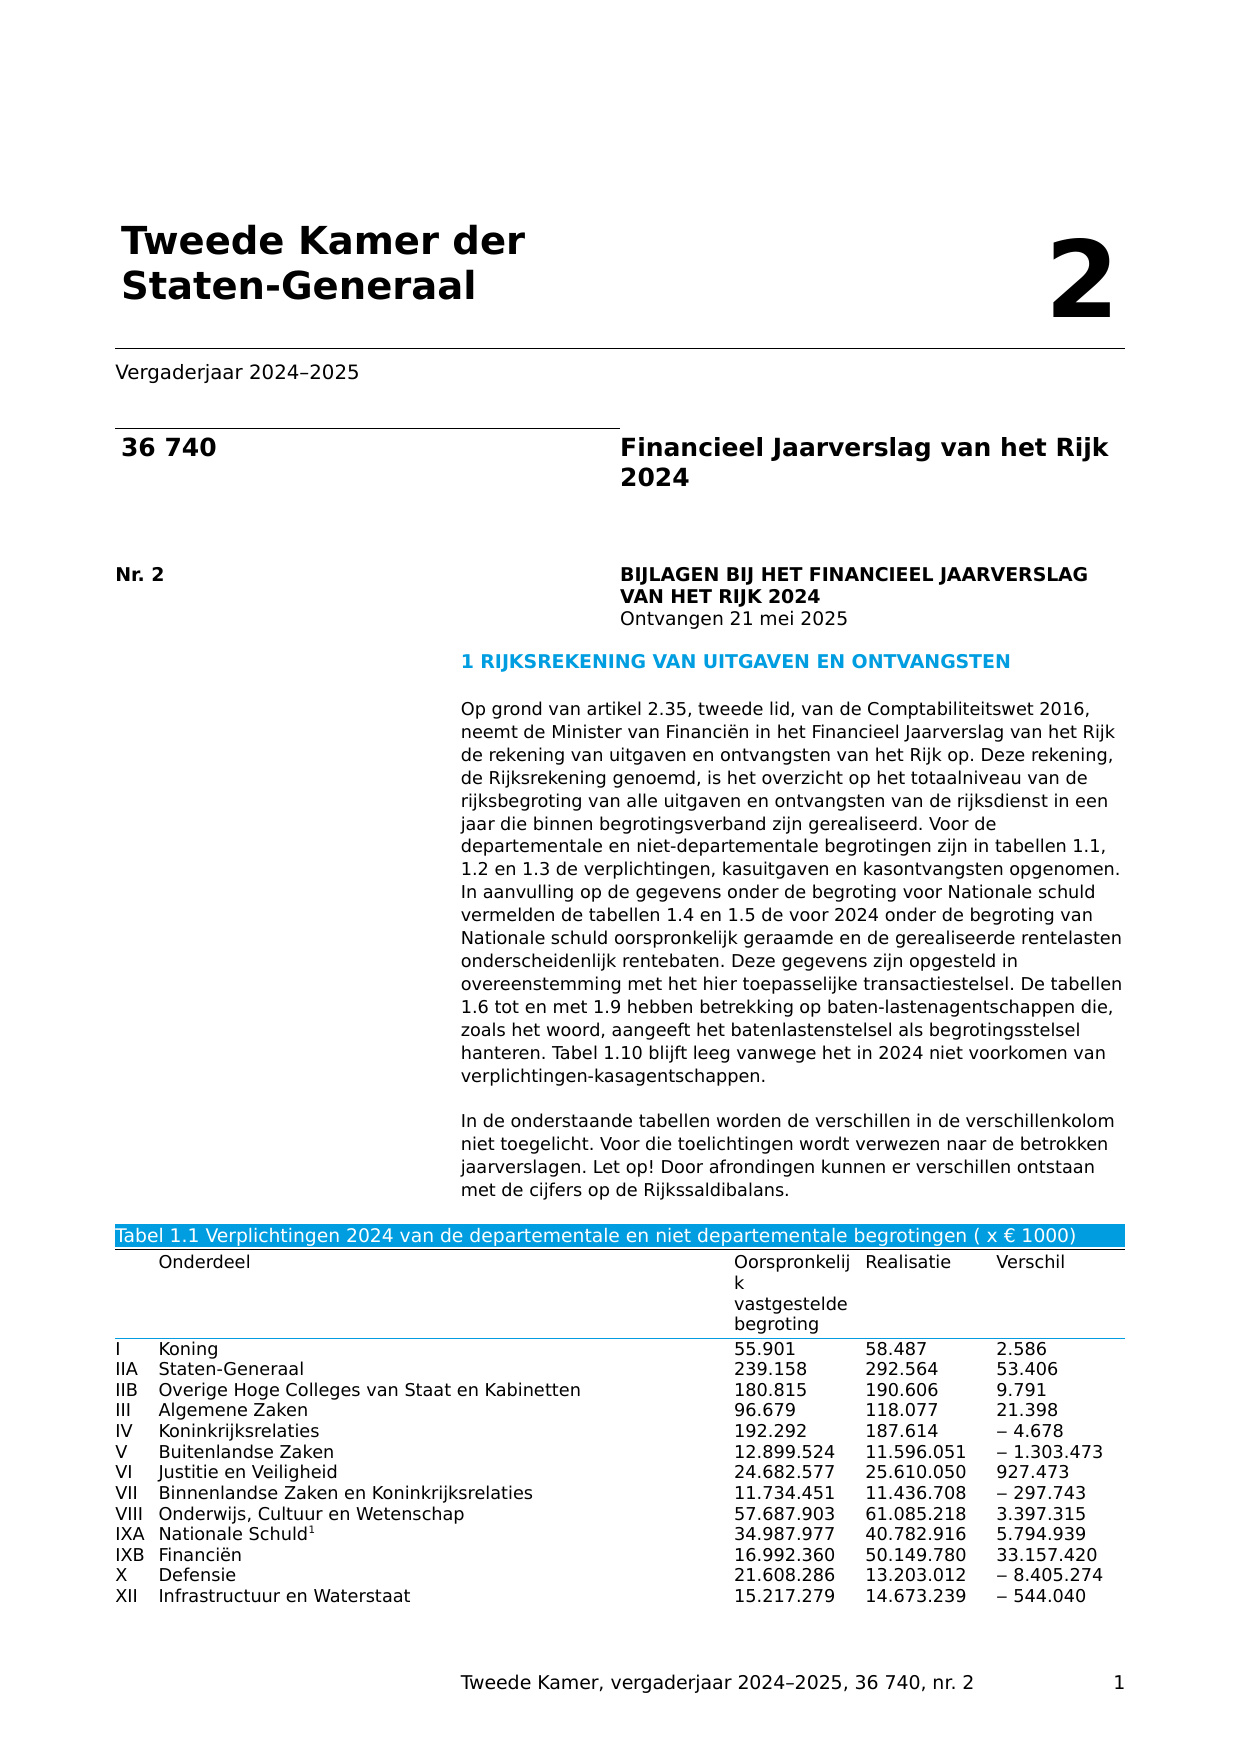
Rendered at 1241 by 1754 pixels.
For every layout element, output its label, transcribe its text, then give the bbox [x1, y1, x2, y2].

table_cell 61.085.218 [862, 1504, 993, 1524]
table_header Bijlagen bij het Financieel Jaarverslag van het Rijk 2024 Ontvangen 21 mei 2025 [620, 564, 1125, 651]
table_cell ‒ 544.040 [993, 1586, 1125, 1607]
table_cell 2.586 [993, 1339, 1125, 1359]
table_cell 50.149.780 [862, 1545, 993, 1565]
table_cell Justitie en Veiligheid [155, 1462, 731, 1483]
table_cell ‒ 4.678 [993, 1421, 1125, 1442]
table_cell 5.794.939 [993, 1524, 1125, 1545]
table_cell Vergaderjaar 2024–2025 [115, 349, 1125, 384]
table_cell Financiën [155, 1545, 731, 1565]
table_cell ‒ 8.405.274 [993, 1565, 1125, 1586]
table_cell Oorspronkelijk vastgestelde begroting [731, 1250, 862, 1338]
table_cell V [115, 1442, 155, 1462]
table_cell Algemene Zaken [155, 1400, 731, 1421]
title 1 Rijksrekening van uitgaven en ontvangsten [461, 651, 1125, 673]
table_header 2 [620, 213, 1125, 348]
table_cell Nationale Schuld1 [155, 1524, 731, 1545]
table_cell VII [115, 1483, 155, 1503]
table_cell 15.217.279 [731, 1586, 862, 1607]
table_cell 34.987.977 [731, 1524, 862, 1545]
table_cell 58.487 [862, 1339, 993, 1359]
table_cell Binnenlandse Zaken en Koninkrijksrelaties [155, 1483, 731, 1503]
table_cell 927.473 [993, 1462, 1125, 1483]
table_cell ‒ 297.743 [993, 1483, 1125, 1503]
table_header Financieel Jaarverslag van het Rijk 2024 [620, 428, 1125, 498]
table_cell 24.682.577 [731, 1462, 862, 1483]
text Op grond van artikel 2.35, tweede lid, van de Comptabiliteitswet 2016, neemt de Minister van Financiën in het Financieel Jaarverslag van het Rijk de rekening van uitgaven en ontvangsten van het Rijk op. Deze rekening, de Rijksrekening genoemd, is het overzicht op het totaalniveau van de rijksbegroting van alle uitgaven en ontvangsten van de rijksdienst in een jaar die binnen begrotingsverband zijn gerealiseerd. Voor de departementale en niet-departementale begrotingen zijn in tabellen 1.1, 1.2 en 1.3 de verplichtingen, kasuitgaven en kasontvangsten opgenomen. In aanvulling op de gegevens onder de begroting voor Nationale schuld vermelden de tabellen 1.4 en 1.5 de voor 2024 onder de begroting van Nationale schuld oorspronkelijk geraamde en de gerealiseerde rentelasten onderscheidenlijk rentebaten. Deze gegevens zijn opgesteld in overeenstemming met het hier toepasselijke transactiestelsel. De tabellen 1.6 tot en met 1.9 hebben betrekking op baten-lastenagentschappen die, zoals het woord, aangeeft het batenlastenstelsel als begrotingsstelsel hanteren. Tabel 1.10 blijft leeg vanwege het in 2024 niet voorkomen van verplichtingen-kasagentschappen. [461, 697, 1125, 1087]
table_cell 16.992.360 [731, 1545, 862, 1565]
table_cell 21.608.286 [731, 1565, 862, 1586]
table_cell 118.077 [862, 1400, 993, 1421]
text In de onderstaande tabellen worden de verschillen in de verschillenkolom niet toegelicht. Voor die toelichtingen wordt verwezen naar de betrokken jaarverslagen. Let op! Door afrondingen kunnen er verschillen ontstaan met de cijfers op de Rijkssaldibalans. [461, 1109, 1125, 1201]
table_cell 14.673.239 [862, 1586, 993, 1607]
table_cell 55.901 [731, 1339, 862, 1359]
table_cell 9.791 [993, 1380, 1125, 1400]
table_cell Overige Hoge Colleges van Staat en Kabinetten [155, 1380, 731, 1400]
table_cell 239.158 [731, 1359, 862, 1380]
table_cell 3.397.315 [993, 1504, 1125, 1524]
table_cell Koning [155, 1339, 731, 1359]
table_cell Buitenlandse Zaken [155, 1442, 731, 1462]
table_cell Onderdeel [155, 1250, 731, 1338]
table_cell ‒ 1.303.473 [993, 1442, 1125, 1462]
table_cell [115, 1250, 155, 1338]
table_cell IXA [115, 1524, 155, 1545]
table_cell 25.610.050 [862, 1462, 993, 1483]
table_cell IV [115, 1421, 155, 1442]
table_cell III [115, 1400, 155, 1421]
table_cell Verschil [993, 1250, 1125, 1338]
table_cell IIA [115, 1359, 155, 1380]
table_cell 40.782.916 [862, 1524, 993, 1545]
table_cell Onderwijs, Cultuur en Wetenschap [155, 1504, 731, 1524]
table_cell 11.734.451 [731, 1483, 862, 1503]
table_cell Infrastructuur en Waterstaat [155, 1586, 731, 1607]
table_header Tweede Kamer der Staten-Generaal [115, 213, 620, 348]
table_cell 12.899.524 [731, 1442, 862, 1462]
table_cell X [115, 1565, 155, 1586]
table_cell 192.292 [731, 1421, 862, 1442]
table_cell 13.203.012 [862, 1565, 993, 1586]
table_cell 11.596.051 [862, 1442, 993, 1462]
table_cell 190.606 [862, 1380, 993, 1400]
table_cell XII [115, 1586, 155, 1607]
table_header Nr. 2 [115, 564, 620, 651]
table_cell Koninkrijksrelaties [155, 1421, 731, 1442]
table_cell Realisatie [862, 1250, 993, 1338]
table_cell 53.406 [993, 1359, 1125, 1380]
table_cell 96.679 [731, 1400, 862, 1421]
table_cell VIII [115, 1504, 155, 1524]
table_header 36 740 [115, 429, 620, 498]
table_cell Staten-Generaal [155, 1359, 731, 1380]
table_cell VI [115, 1462, 155, 1483]
table_cell 187.614 [862, 1421, 993, 1442]
table_cell 57.687.903 [731, 1504, 862, 1524]
table_cell 11.436.708 [862, 1483, 993, 1503]
table_cell IIB [115, 1380, 155, 1400]
table_cell 180.815 [731, 1380, 862, 1400]
table_cell 292.564 [862, 1359, 993, 1380]
table_cell 21.398 [993, 1400, 1125, 1421]
table_cell 33.157.420 [993, 1545, 1125, 1565]
table_cell IXB [115, 1545, 155, 1565]
table_cell Defensie [155, 1565, 731, 1586]
table_cell I [115, 1339, 155, 1359]
